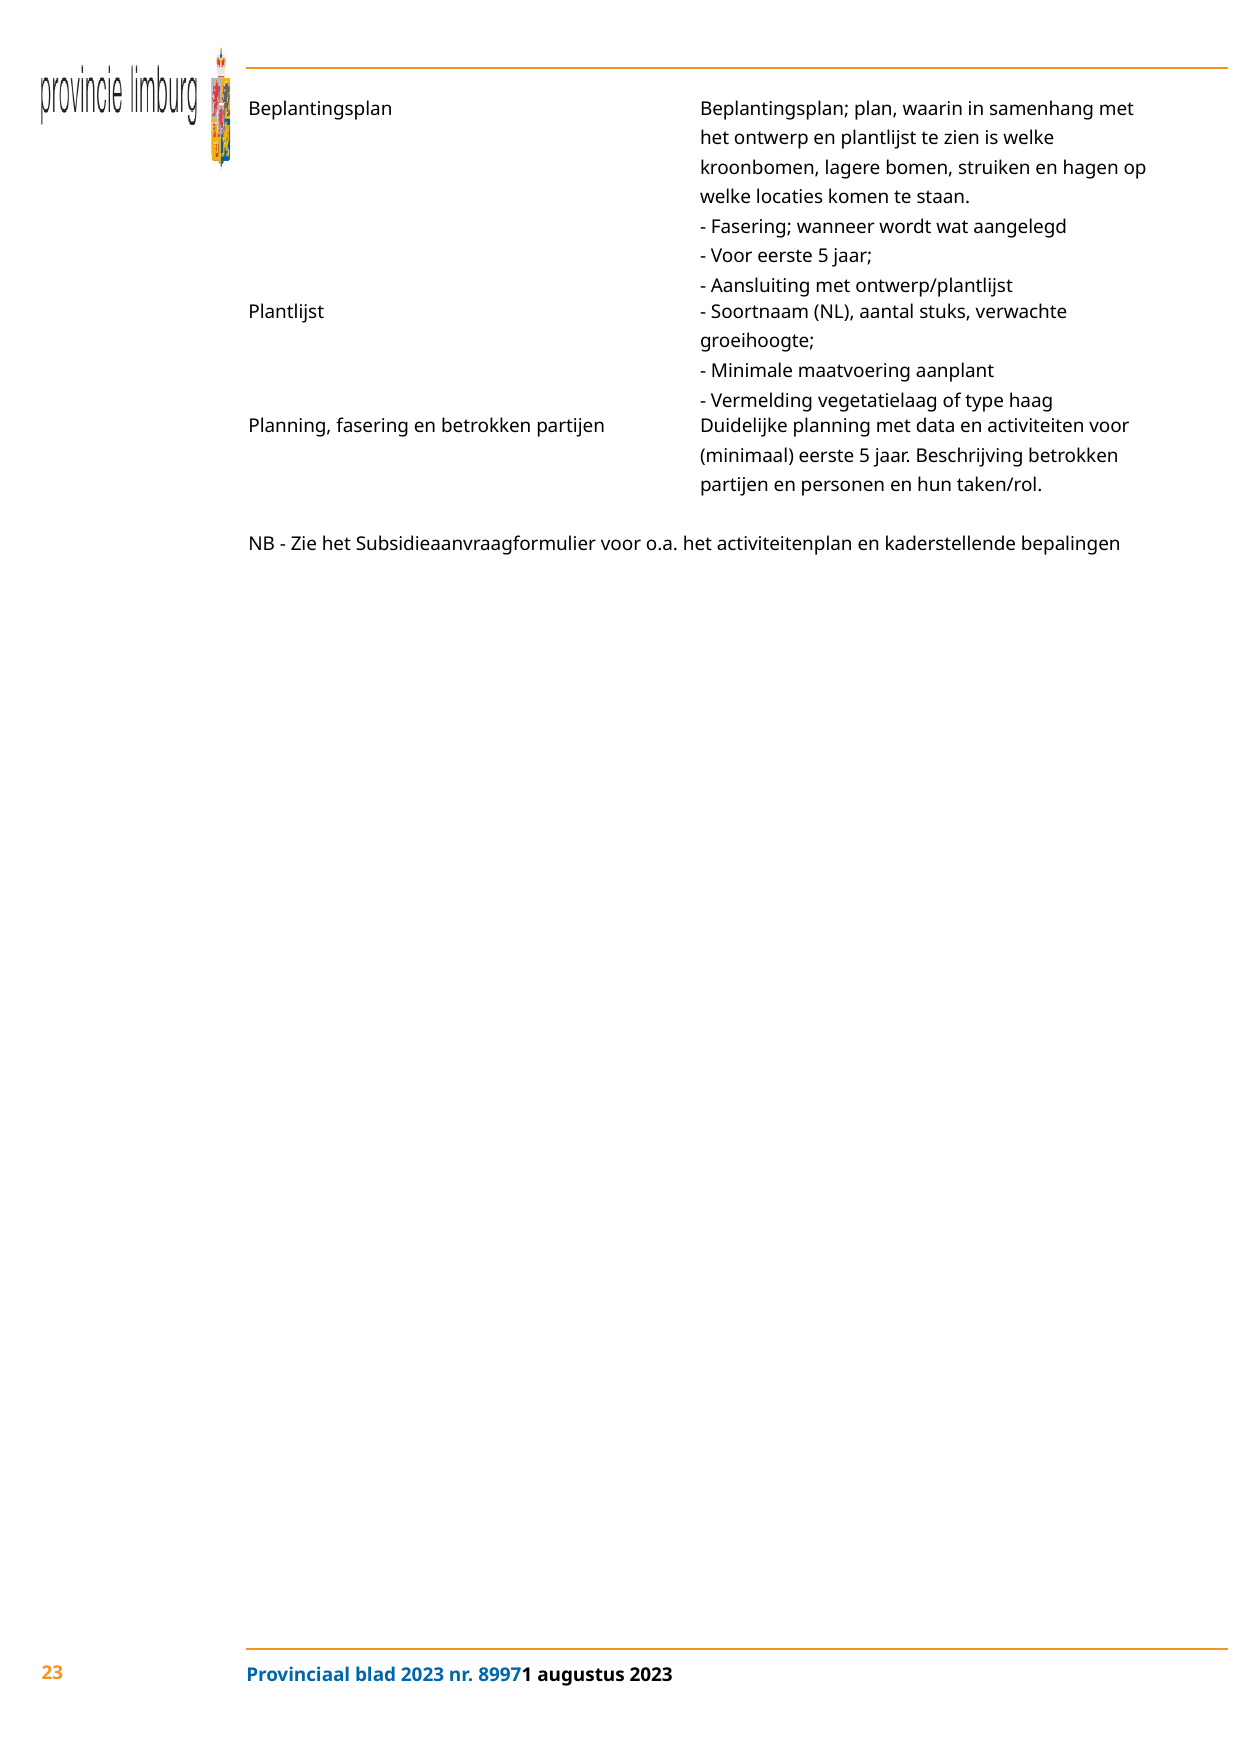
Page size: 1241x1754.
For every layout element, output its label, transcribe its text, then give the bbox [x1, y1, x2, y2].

table_cell Beplantingsplan [248, 95, 700, 298]
table_cell - Soortnaam (NL), aantal stuks, verwachte groeihoogte; - Minimale maatvoering aanplant - Vermelding vegetatielaag of type haag [700, 298, 1152, 412]
picture [41, 47, 231, 172]
table_cell Duidelijke planning met data en activiteiten voor (minimaal) eerste 5 jaar. Beschrijving betrokken partijen en personen en hun taken/rol. [700, 413, 1152, 497]
table_cell Planning, fasering en betrokken partijen [248, 413, 700, 497]
text NB - Zie het Subsidieaanvraagformulier voor o.a. het activiteitenplan en kaderstellende bepalingen [248, 530, 1152, 556]
table_cell Plantlijst [248, 298, 700, 412]
table_cell Beplantingsplan; plan, waarin in samenhang met het ontwerp en plantlijst te zien is welke kroonbomen, lagere bomen, struiken en hagen op welke locaties komen te staan. - Fasering; wanneer wordt wat aangelegd - Voor eerste 5 jaar; - Aansluiting met ontwerp/plantlijst [700, 95, 1152, 298]
